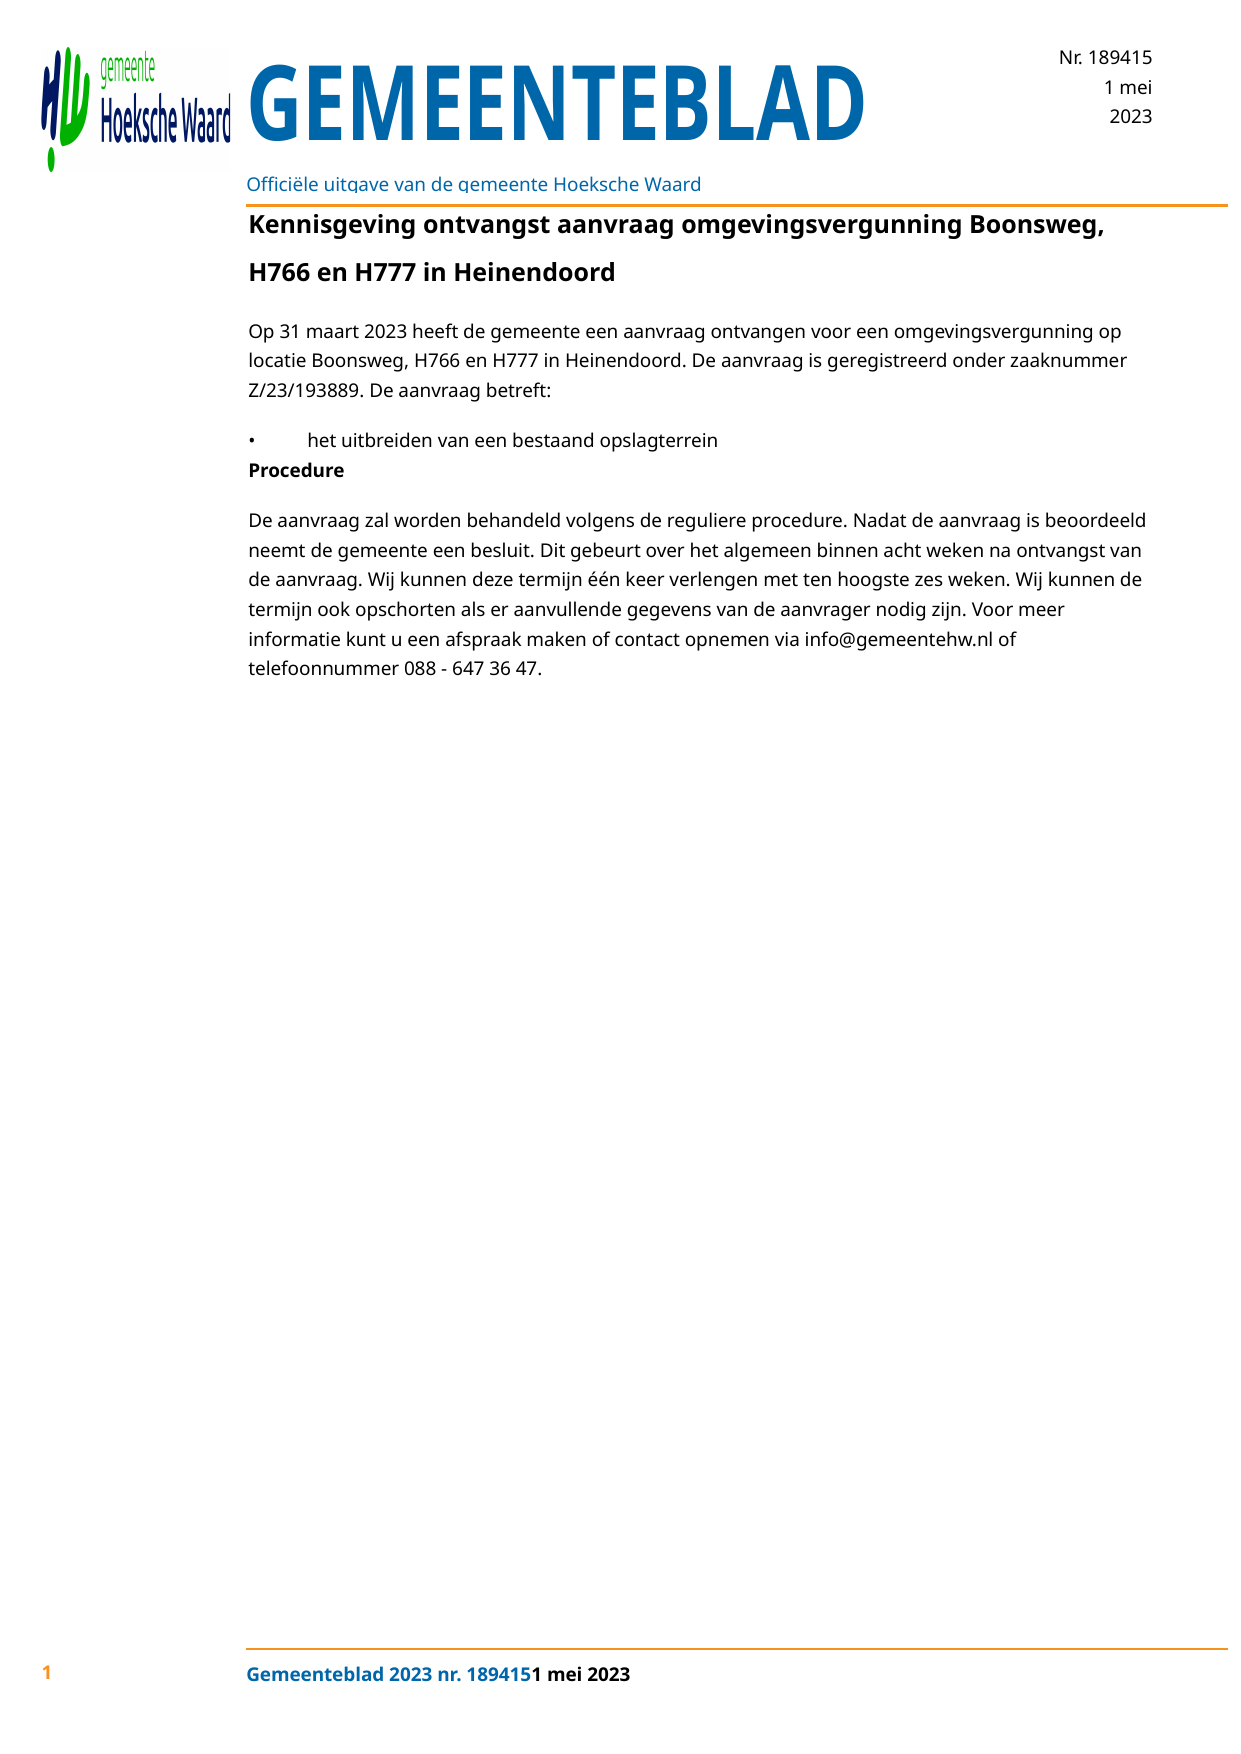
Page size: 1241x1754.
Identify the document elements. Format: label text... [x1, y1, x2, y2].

text Kennisgeving ontvangst aanvraag omgevingsvergunning Boonsweg, H766 en H777 in Heinendoord [248, 207, 1152, 288]
text Procedure [248, 457, 1152, 483]
text Op 31 maart 2023 heeft de gemeente een aanvraag ontvangen voor een omgevingsvergunning op locatie Boonsweg, H766 en H777 in Heinendoord. De aanvraag is geregistreerd onder zaaknummer Z/23/193889. De aanvraag betreft: [248, 318, 1152, 403]
picture [41, 47, 231, 172]
text De aanvraag zal worden behandeld volgens de reguliere procedure. Nadat de aanvraag is beoordeeld neemt de gemeente een besluit. Dit gebeurt over het algemeen binnen acht weken na ontvangst van de aanvraag. Wij kunnen deze termijn één keer verlengen met ten hoogste zes weken. Wij kunnen de termijn ook opschorten als er aanvullende gegevens van de aanvrager nodig zijn. Voor meer informatie kunt u een afspraak maken of contact opnemen via info@gemeentehw.nl of telefoonnummer 088 - 647 36 47. [248, 507, 1152, 681]
list het uitbreiden van een bestaand opslagterrein [248, 427, 1152, 453]
